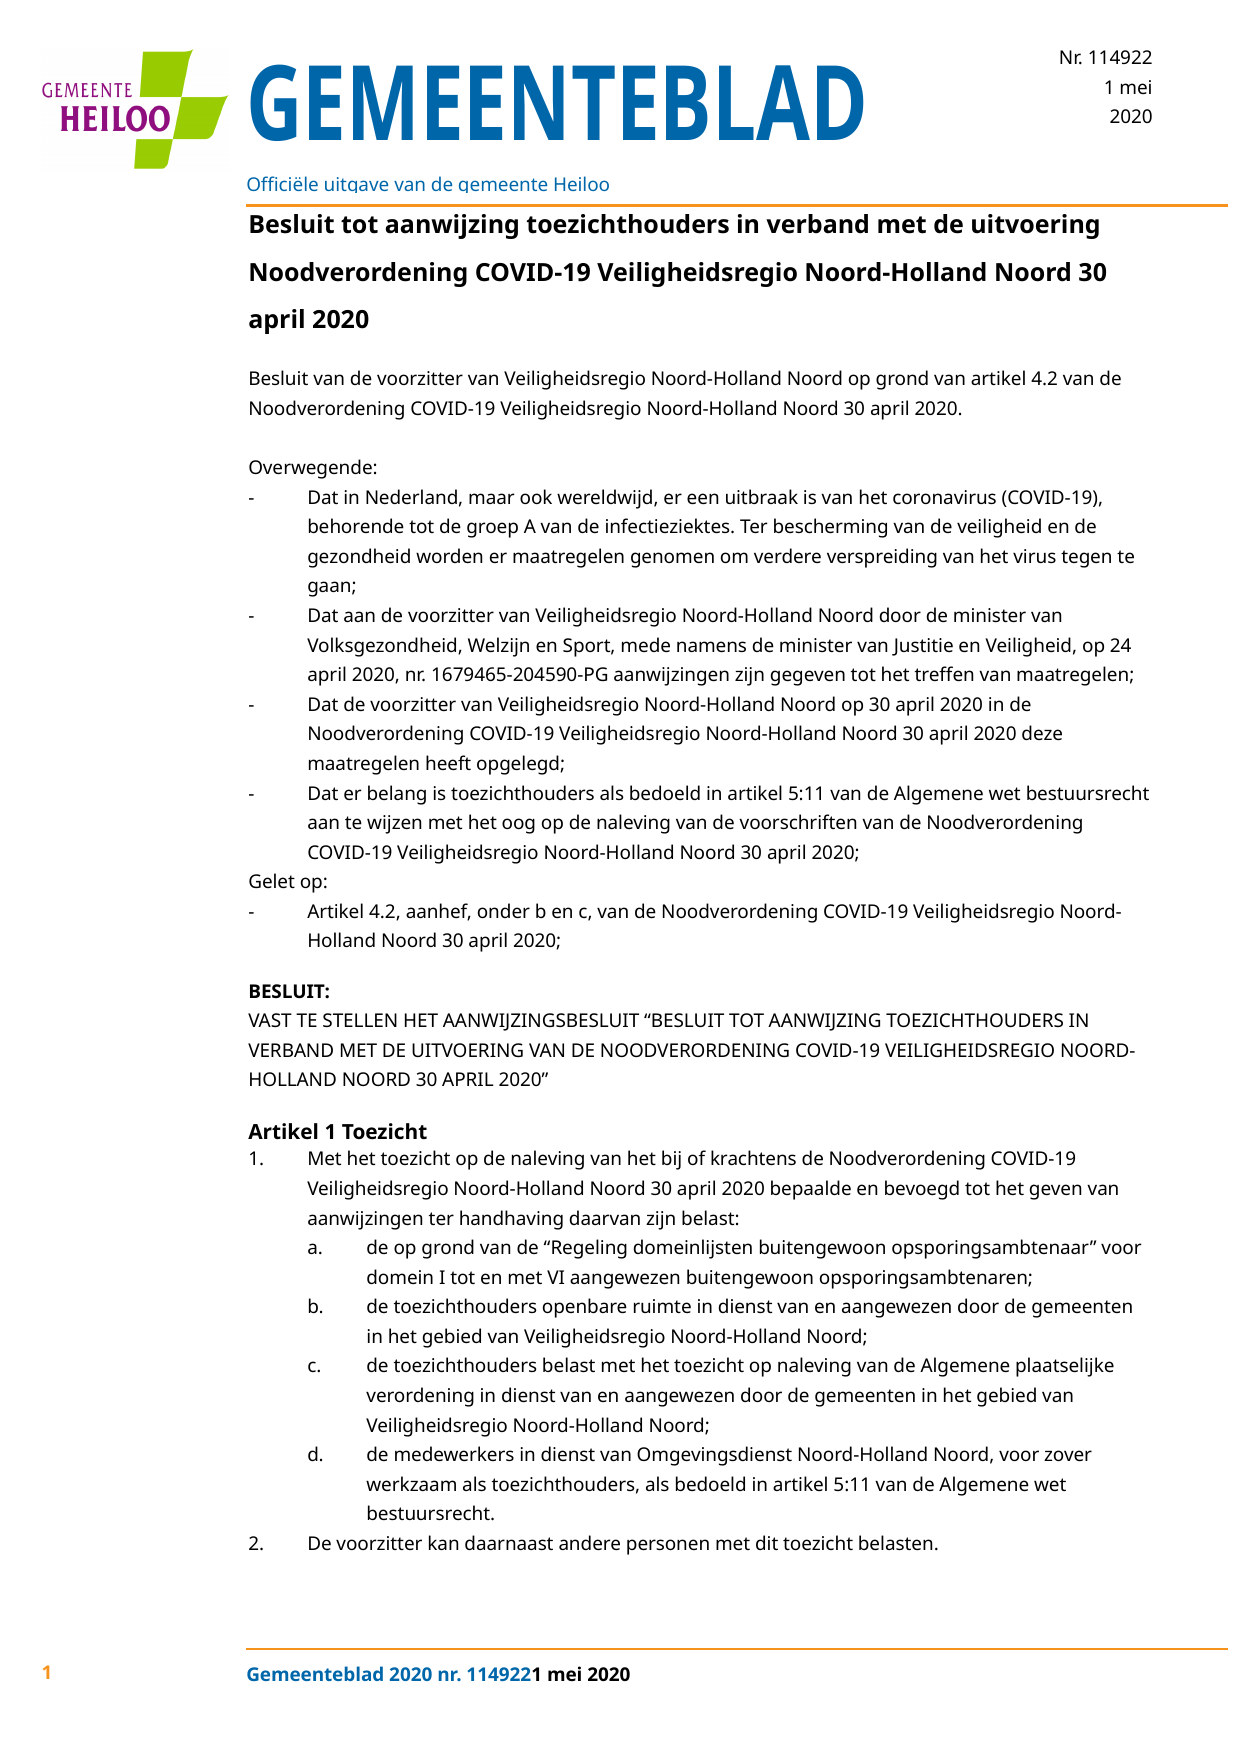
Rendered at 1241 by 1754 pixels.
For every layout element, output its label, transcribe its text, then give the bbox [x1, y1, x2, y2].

text Besluit tot aanwijzing toezichthouders in verband met de uitvoering Noodverordening COVID-19 Veiligheidsregio Noord-Holland Noord 30 april 2020 [248, 207, 1152, 336]
text Overwegende: [248, 454, 1152, 480]
text VAST TE STELLEN HET AANWIJZINGSBESLUIT “BESLUIT TOT AANWIJZING TOEZICHTHOUDERS IN VERBAND MET DE UITVOERING VAN DE NOODVERORDENING COVID-19 VEILIGHEIDSREGIO NOORD-HOLLAND NOORD 30 APRIL 2020” [248, 1007, 1152, 1092]
list Dat de voorzitter van Veiligheidsregio Noord-Holland Noord op 30 april 2020 in de Noodverordening COVID-19 Veiligheidsregio Noord-Holland Noord 30 april 2020 deze maatregelen heeft opgelegd; [248, 691, 1152, 776]
text Besluit van de voorzitter van Veiligheidsregio Noord-Holland Noord op grond van artikel 4.2 van de Noodverordening COVID-19 Veiligheidsregio Noord-Holland Noord 30 april 2020. [248, 366, 1152, 421]
list Met het toezicht op de naleving van het bij of krachtens de Noodverordening COVID-19 Veiligheidsregio Noord-Holland Noord 30 april 2020 bepaalde en bevoegd tot het geven van aanwijzingen ter handhaving daarvan zijn belast: [248, 1146, 1152, 1230]
picture [41, 47, 231, 172]
list Artikel 4.2, aanhef, onder b en c, van de Noodverordening COVID-19 Veiligheidsregio Noord-Holland Noord 30 april 2020; [248, 898, 1152, 953]
list de medewerkers in dienst van Omgevingsdienst Noord-Holland Noord, voor zover werkzaam als toezichthouders, als bedoeld in artikel 5:11 van de Algemene wet bestuursrecht. [307, 1441, 1152, 1526]
list Dat aan de voorzitter van Veiligheidsregio Noord-Holland Noord door de minister van Volksgezondheid, Welzijn en Sport, mede namens de minister van Justitie en Veiligheid, op 24 april 2020, nr. 1679465-204590-PG aanwijzingen zijn gegeven tot het treffen van maatregelen; [248, 602, 1152, 687]
list de toezichthouders openbare ruimte in dienst van en aangewezen door de gemeenten in het gebied van Veiligheidsregio Noord-Holland Noord; [307, 1293, 1152, 1349]
list de op grond van de “Regeling domeinlijsten buitengewoon opsporingsambtenaar” voor domein I tot en met VI aangewezen buitengewoon opsporingsambtenaren; [307, 1234, 1152, 1289]
text Artikel 1 Toezicht [248, 1117, 1152, 1146]
text BESLUIT: [248, 978, 1152, 1004]
text Gelet op: [248, 868, 1152, 894]
list de toezichthouders belast met het toezicht op naleving van de Algemene plaatselijke verordening in dienst van en aangewezen door de gemeenten in het gebied van Veiligheidsregio Noord-Holland Noord; [307, 1353, 1152, 1437]
list Dat er belang is toezichthouders als bedoeld in artikel 5:11 van de Algemene wet bestuursrecht aan te wijzen met het oog op de naleving van de voorschriften van de Noodverordening COVID-19 Veiligheidsregio Noord-Holland Noord 30 april 2020; [248, 780, 1152, 864]
list Dat in Nederland, maar ook wereldwijd, er een uitbraak is van het coronavirus (COVID-19), behorende tot de groep A van de infectieziektes. Ter bescherming van de veiligheid en de gezondheid worden er maatregelen genomen om verdere verspreiding van het virus tegen te gaan; [248, 484, 1152, 598]
list De voorzitter kan daarnaast andere personen met dit toezicht belasten. [248, 1530, 1152, 1556]
